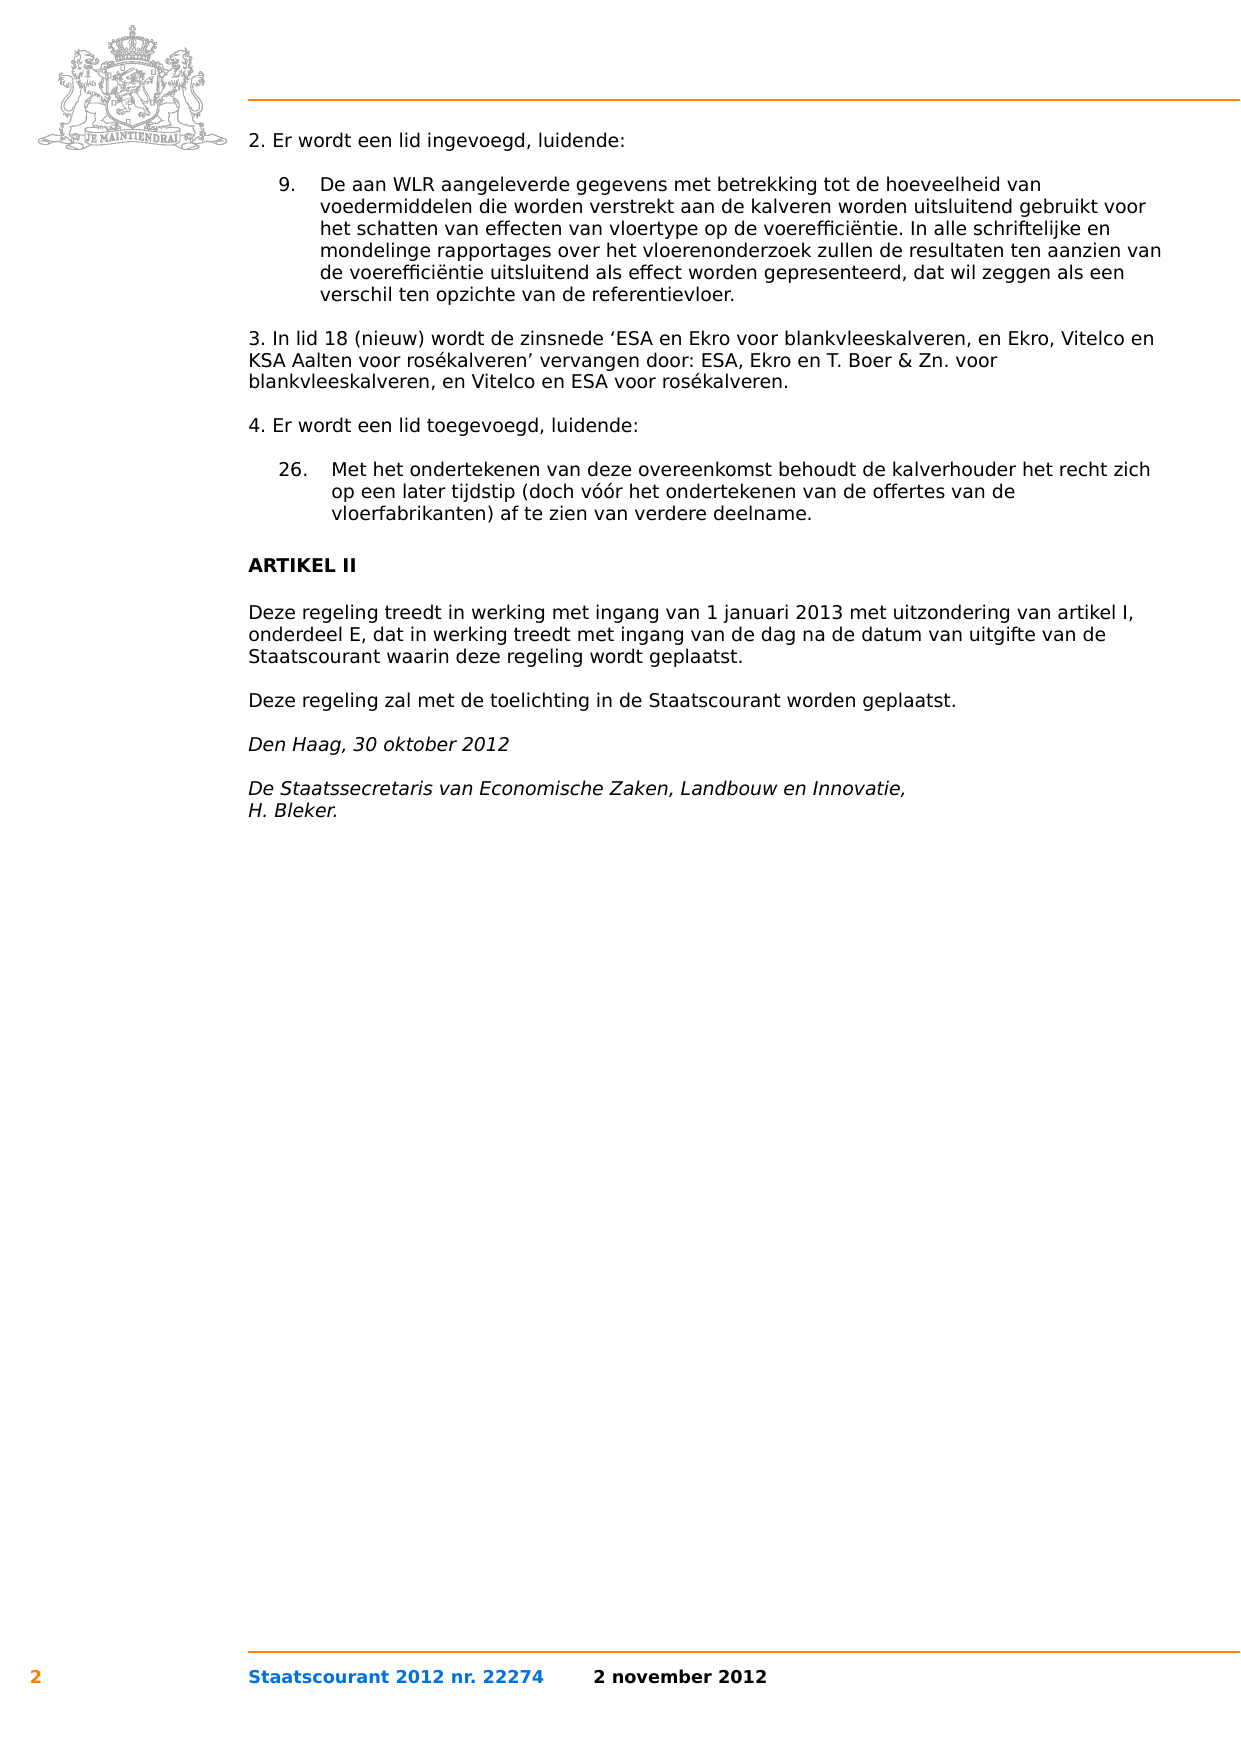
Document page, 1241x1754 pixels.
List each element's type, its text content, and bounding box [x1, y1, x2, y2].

text Den Haag, 30 oktober 2012 [248, 734, 1163, 756]
text De Staatssecretaris van Economische Zaken, Landbouw en Innovatie, H. Bleker. [248, 778, 1163, 822]
text 3. In lid 18 (nieuw) wordt de zinsnede ‘ESA en Ekro voor blankvleeskalveren, en Ekro, Vitelco en KSA Aalten voor rosékalveren’ vervangen door: ESA, Ekro en T. Boer & Zn. voor blankvleeskalveren, en Vitelco en ESA voor rosékalveren. [248, 327, 1163, 393]
picture [38, 25, 227, 150]
text 2. Er wordt een lid ingevoegd, luidende: [248, 130, 1163, 152]
text 4. Er wordt een lid toegevoegd, luidende: [248, 415, 1163, 437]
text 9. De aan WLR aangeleverde gegevens met betrekking tot de hoeveelheid van voedermiddelen die worden verstrekt aan de kalveren worden uitsluitend gebruikt voor het schatten van effecten van vloertype op de voerefficiëntie. In alle schriftelijke en mondelinge rapportages over het vloerenonderzoek zullen de resultaten ten aanzien van de voerefficiëntie uitsluitend als effect worden gepresenteerd, dat wil zeggen als een verschil ten opzichte van de referentievloer. [278, 174, 1163, 306]
text Deze regeling zal met de toelichting in de Staatscourant worden geplaatst. [248, 690, 1163, 712]
text 26. Met het ondertekenen van deze overeenkomst behoudt de kalverhouder het recht zich op een later tijdstip (doch vóór het ondertekenen van de offertes van de vloerfabrikanten) af te zien van verdere deelname. [278, 459, 1163, 525]
text Deze regeling treedt in werking met ingang van 1 januari 2013 met uitzondering van artikel I, onderdeel E, dat in werking treedt met ingang van de dag na de datum van uitgifte van de Staatscourant waarin deze regeling wordt geplaatst. [248, 602, 1163, 668]
subtitle ARTIKEL II [248, 555, 1163, 577]
